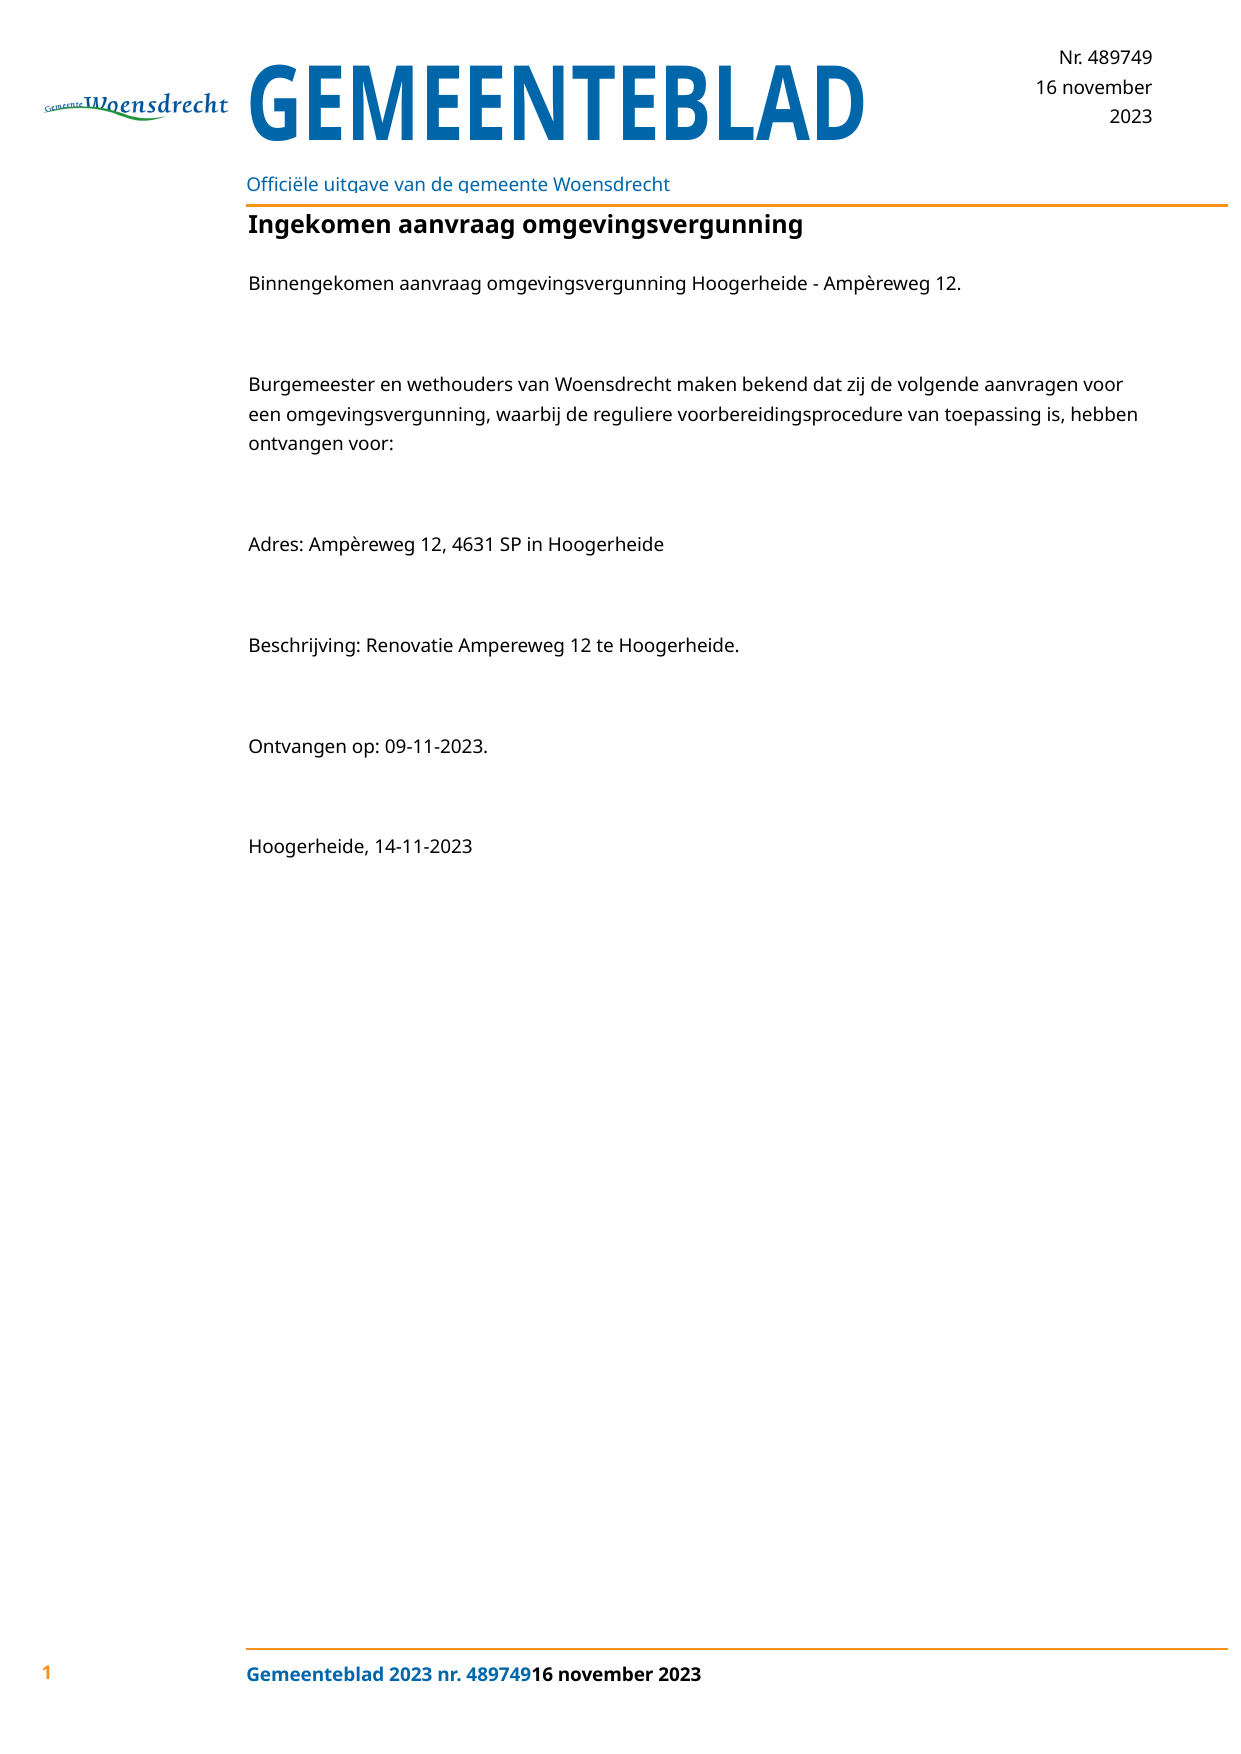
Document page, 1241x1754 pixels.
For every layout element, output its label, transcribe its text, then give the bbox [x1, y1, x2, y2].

text Burgemeester en wethouders van Woensdrecht maken bekend dat zij de volgende aanvragen voor een omgevingsvergunning, waarbij de reguliere voorbereidingsprocedure van toepassing is, hebben ontvangen voor: [248, 371, 1152, 456]
text Binnengekomen aanvraag omgevingsvergunning Hoogerheide - Ampèreweg 12. [248, 270, 1152, 296]
text Hoogerheide, 14-11-2023 [248, 834, 1152, 859]
text Adres: Ampèreweg 12, 4631 SP in Hoogerheide [248, 531, 1152, 557]
text Ontvangen op: 09-11-2023. [248, 733, 1152, 758]
picture [41, 47, 231, 172]
text Beschrijving: Renovatie Ampereweg 12 te Hoogerheide. [248, 632, 1152, 658]
text Ingekomen aanvraag omgevingsvergunning [248, 207, 1152, 241]
